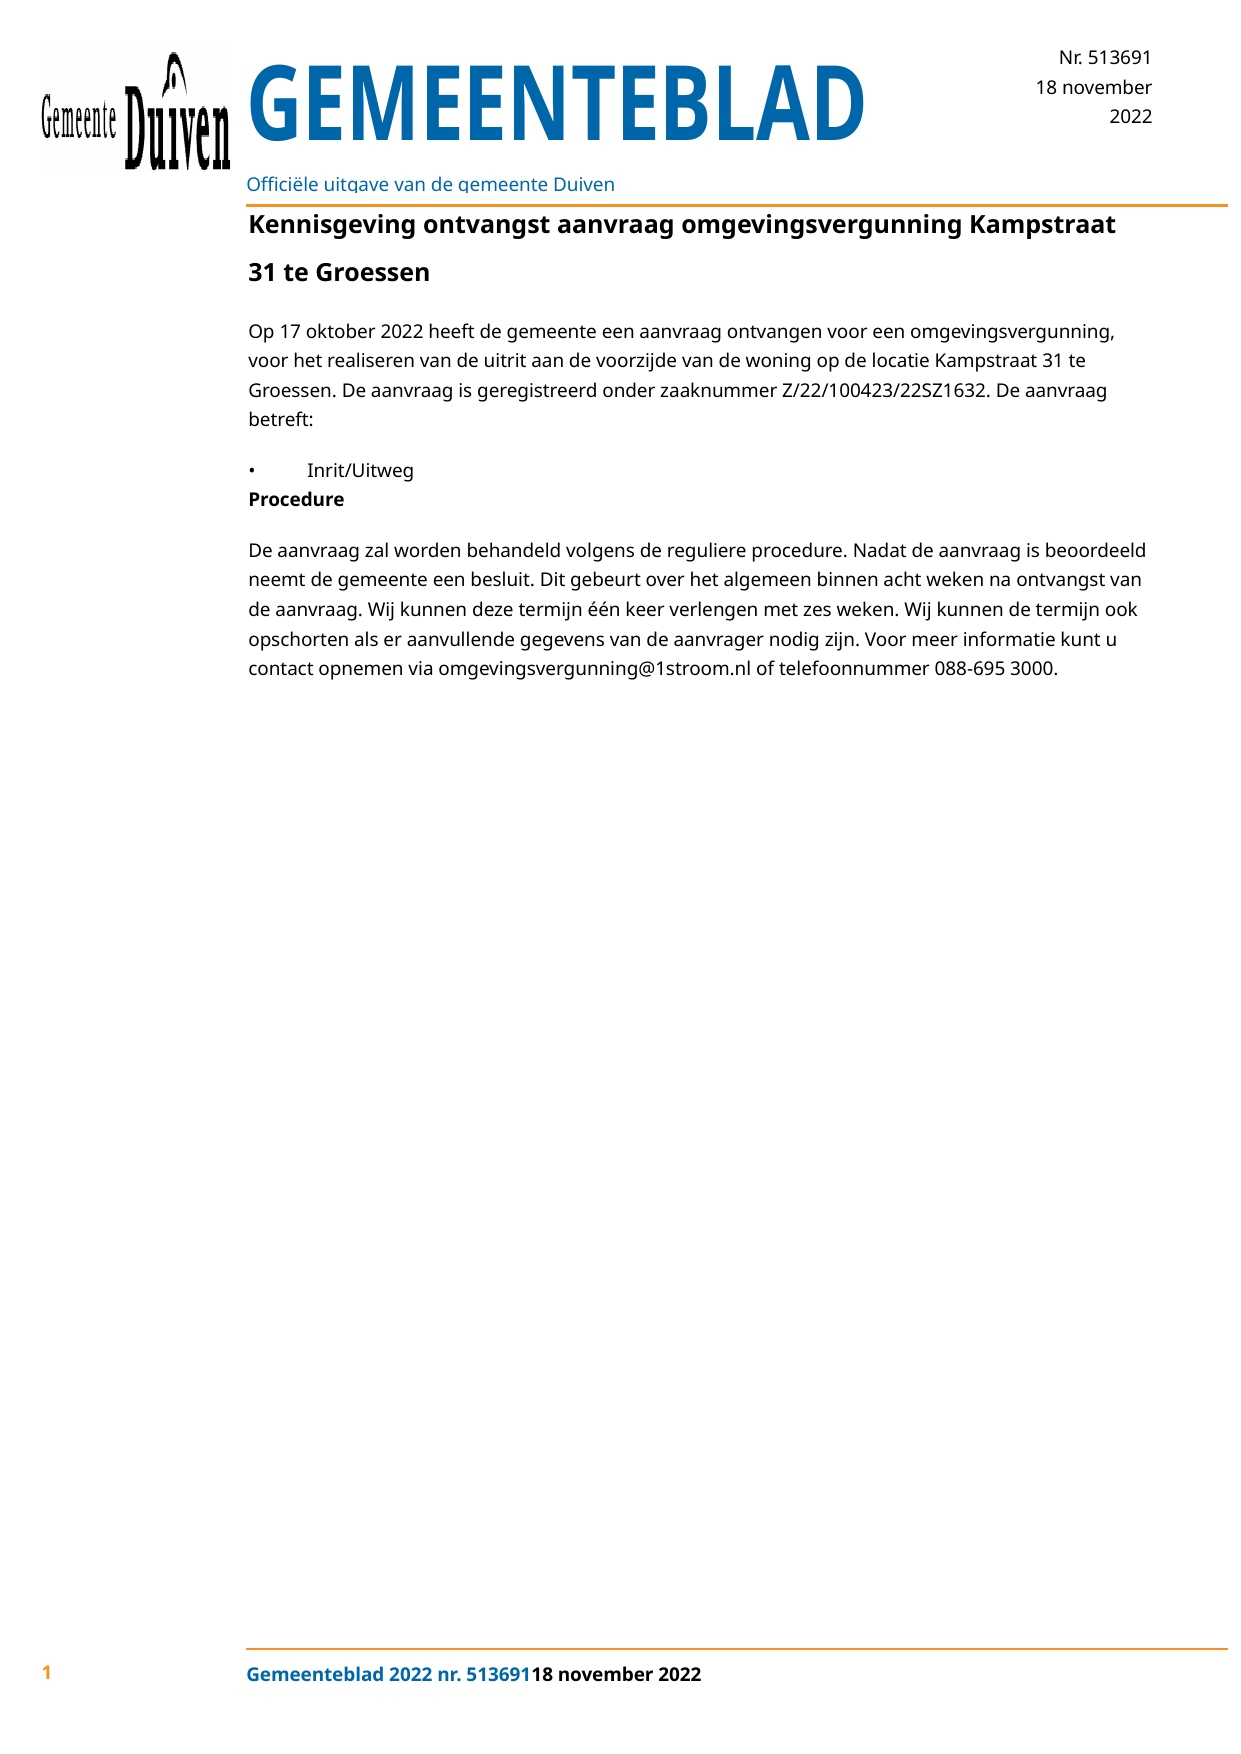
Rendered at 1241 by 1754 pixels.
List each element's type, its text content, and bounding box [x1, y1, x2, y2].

text Op 17 oktober 2022 heeft de gemeente een aanvraag ontvangen voor een omgevingsvergunning, voor het realiseren van de uitrit aan de voorzijde van de woning op de locatie Kampstraat 31 te Groessen. De aanvraag is geregistreerd onder zaaknummer Z/22/100423/22SZ1632. De aanvraag betreft: [248, 318, 1152, 432]
list Inrit/Uitweg [248, 457, 1152, 483]
text Procedure [248, 487, 1152, 512]
text Kennisgeving ontvangst aanvraag omgevingsvergunning Kampstraat 31 te Groessen [248, 207, 1152, 288]
text De aanvraag zal worden behandeld volgens de reguliere procedure. Nadat de aanvraag is beoordeeld neemt de gemeente een besluit. Dit gebeurt over het algemeen binnen acht weken na ontvangst van de aanvraag. Wij kunnen deze termijn één keer verlengen met zes weken. Wij kunnen de termijn ook opschorten als er aanvullende gegevens van de aanvrager nodig zijn. Voor meer informatie kunt u contact opnemen via omgevingsvergunning@1stroom.nl of telefoonnummer 088-695 3000. [248, 537, 1152, 681]
picture [41, 47, 231, 172]
